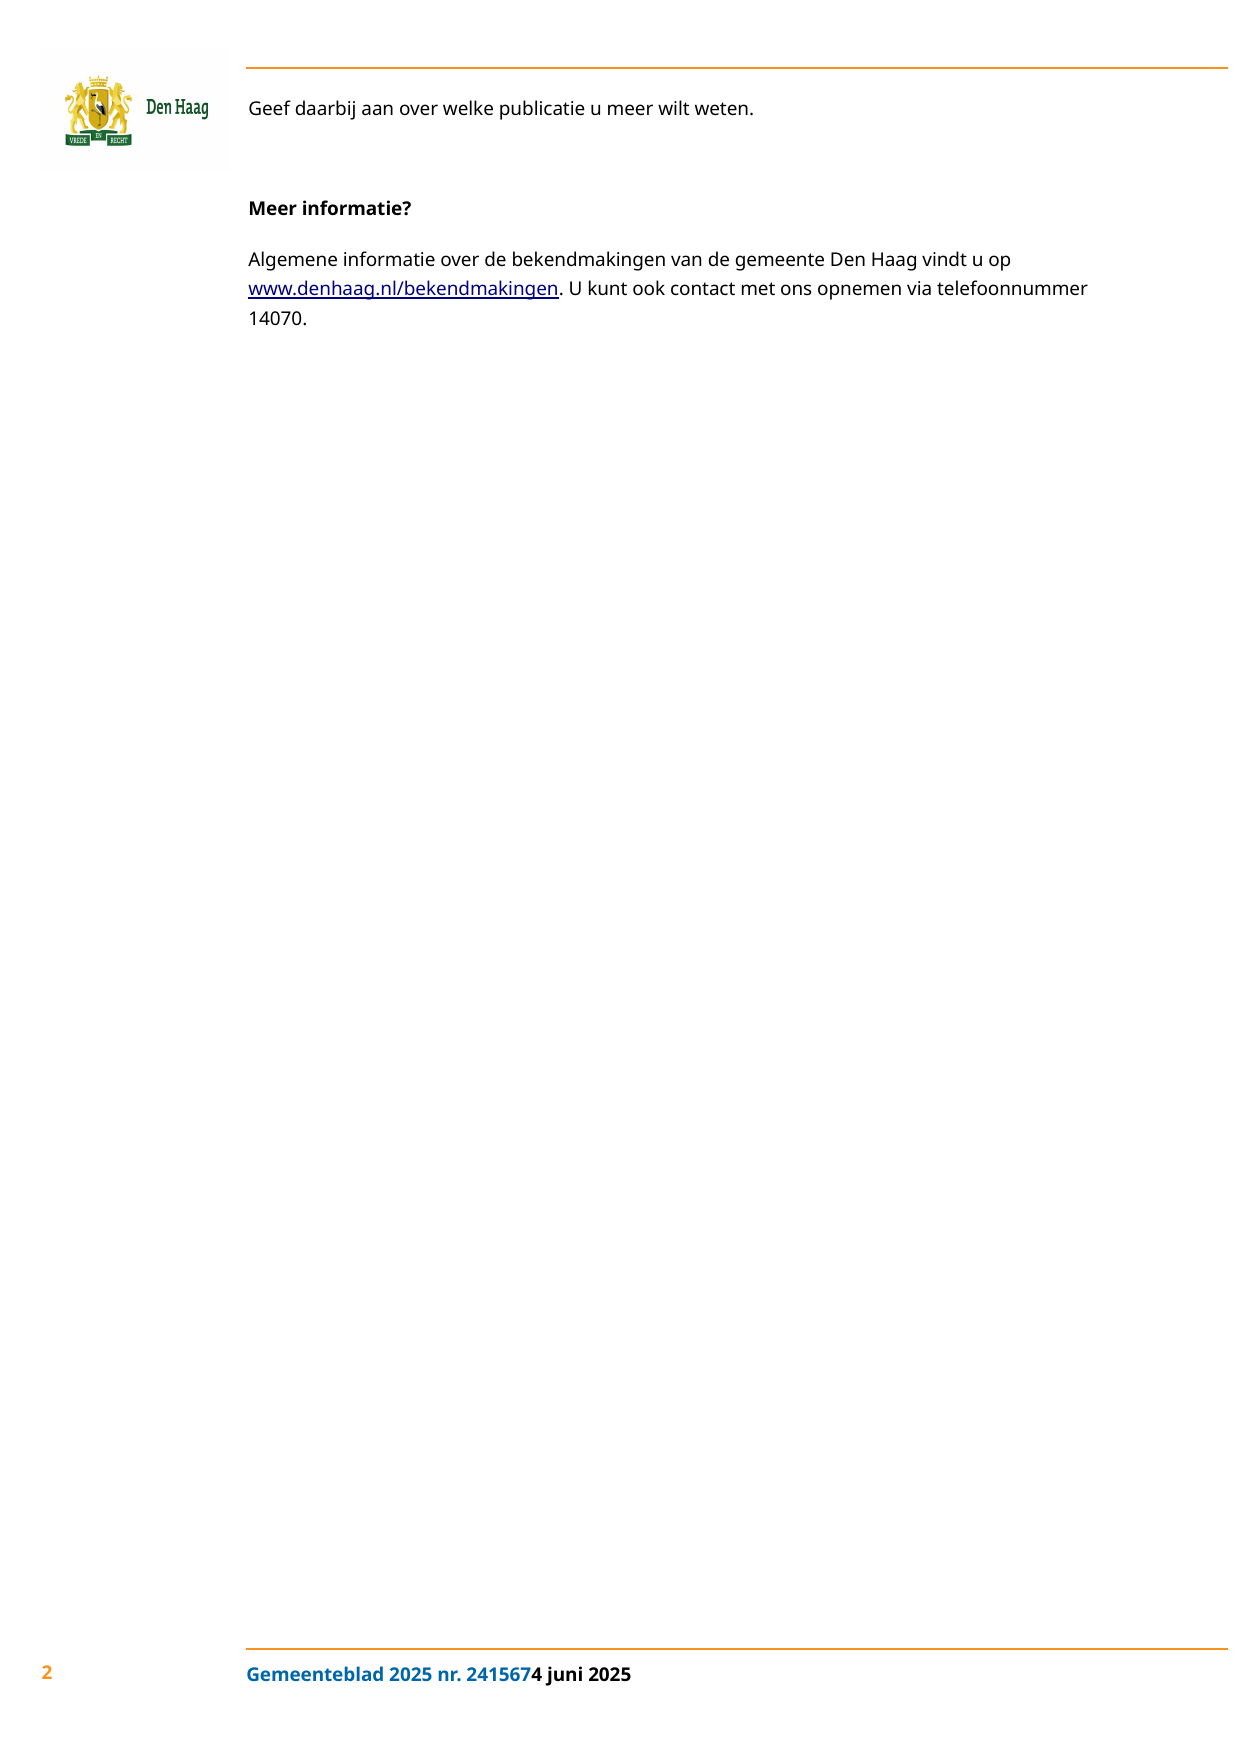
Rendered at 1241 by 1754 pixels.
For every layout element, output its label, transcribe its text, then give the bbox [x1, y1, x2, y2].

picture [41, 47, 231, 172]
text Algemene informatie over de bekendmakingen van de gemeente Den Haag vindt u op www.denhaag.nl/bekendmakingen. U kunt ook contact met ons opnemen via telefoonnummer 14070. [248, 246, 1152, 331]
text Geef daarbij aan over welke publicatie u meer wilt weten. [248, 95, 1152, 121]
text Meer informatie? [248, 196, 1152, 221]
